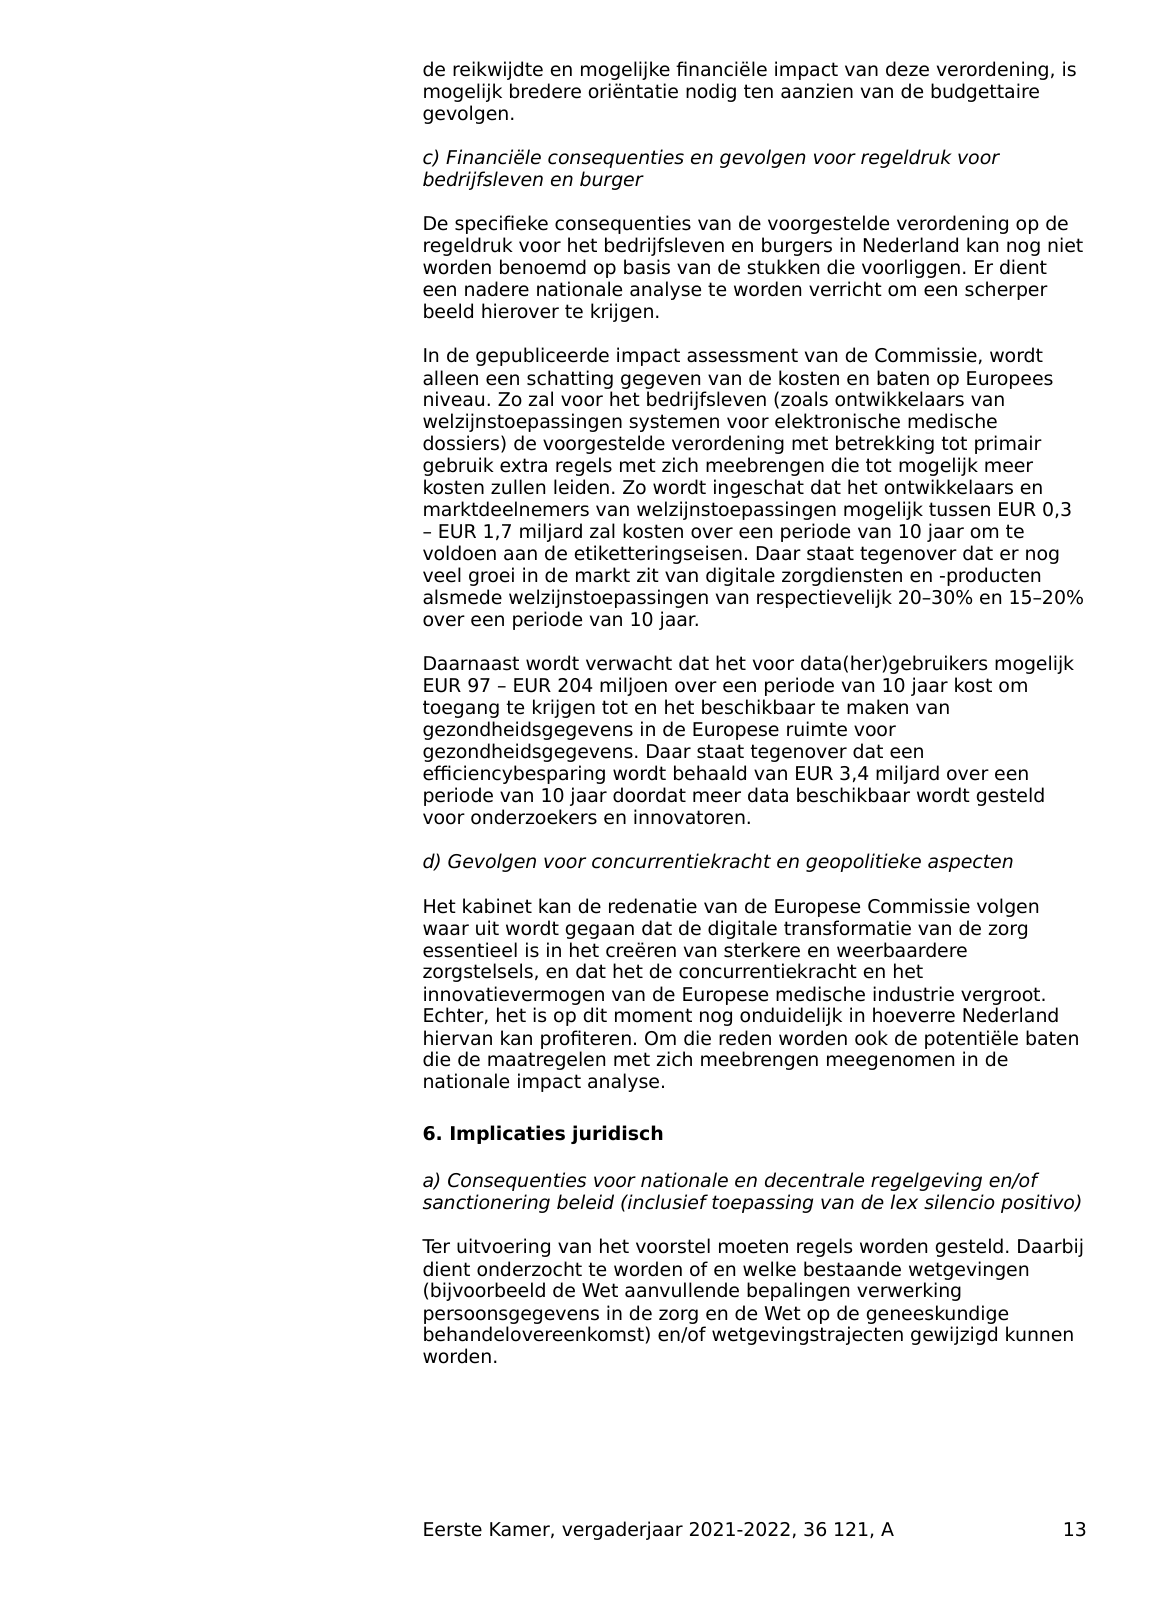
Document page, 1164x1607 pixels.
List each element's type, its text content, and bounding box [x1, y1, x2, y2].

text Ter uitvoering van het voorstel moeten regels worden gesteld. Daarbij dient onderzocht te worden of en welke bestaande wetgevingen (bijvoorbeeld de Wet aanvullende bepalingen verwerking persoonsgegevens in de zorg en de Wet op de geneeskundige behandelovereenkomst) en/of wetgevingstrajecten gewijzigd kunnen worden. [422, 1236, 1087, 1368]
subtitle c) Financiële consequenties en gevolgen voor regeldruk voor bedrijfsleven en burger [422, 147, 1087, 191]
text de reikwijdte en mogelijke financiële impact van deze verordening, is mogelijk bredere oriëntatie nodig ten aanzien van de budgettaire gevolgen. [422, 59, 1087, 125]
subtitle d) Gevolgen voor concurrentiekracht en geopolitieke aspecten [422, 851, 1087, 873]
subtitle 6. Implicaties juridisch [422, 1123, 1087, 1145]
text Daarnaast wordt verwacht dat het voor data(her)gebruikers mogelijk EUR 97 – EUR 204 miljoen over een periode van 10 jaar kost om toegang te krijgen tot en het beschikbaar te maken van gezondheidsgegevens in de Europese ruimte voor gezondheidsgegevens. Daar staat tegenover dat een efficiencybesparing wordt behaald van EUR 3,4 miljard over een periode van 10 jaar doordat meer data beschikbaar wordt gesteld voor onderzoekers en innovatoren. [422, 653, 1087, 829]
text In de gepubliceerde impact assessment van de Commissie, wordt alleen een schatting gegeven van de kosten en baten op Europees niveau. Zo zal voor het bedrijfsleven (zoals ontwikkelaars van welzijnstoepassingen systemen voor elektronische medische dossiers) de voorgestelde verordening met betrekking tot primair gebruik extra regels met zich meebrengen die tot mogelijk meer kosten zullen leiden. Zo wordt ingeschat dat het ontwikkelaars en marktdeelnemers van welzijnstoepassingen mogelijk tussen EUR 0,3 – EUR 1,7 miljard zal kosten over een periode van 10 jaar om te voldoen aan de etiketteringseisen. Daar staat tegenover dat er nog veel groei in de markt zit van digitale zorgdiensten en -producten alsmede welzijnstoepassingen van respectievelijk 20–30% en 15–20% over een periode van 10 jaar. [422, 345, 1087, 631]
text Het kabinet kan de redenatie van de Europese Commissie volgen waar uit wordt gegaan dat de digitale transformatie van de zorg essentieel is in het creëren van sterkere en weerbaardere zorgstelsels, en dat het de concurrentiekracht en het innovatievermogen van de Europese medische industrie vergroot. Echter, het is op dit moment nog onduidelijk in hoeverre Nederland hiervan kan profiteren. Om die reden worden ook de potentiële baten die de maatregelen met zich meebrengen meegenomen in de nationale impact analyse. [422, 896, 1087, 1093]
text De specifieke consequenties van de voorgestelde verordening op de regeldruk voor het bedrijfsleven en burgers in Nederland kan nog niet worden benoemd op basis van de stukken die voorliggen. Er dient een nadere nationale analyse te worden verricht om een scherper beeld hierover te krijgen. [422, 213, 1087, 323]
subtitle a) Consequenties voor nationale en decentrale regelgeving en/of sanctionering beleid (inclusief toepassing van de lex silencio positivo) [422, 1170, 1087, 1214]
